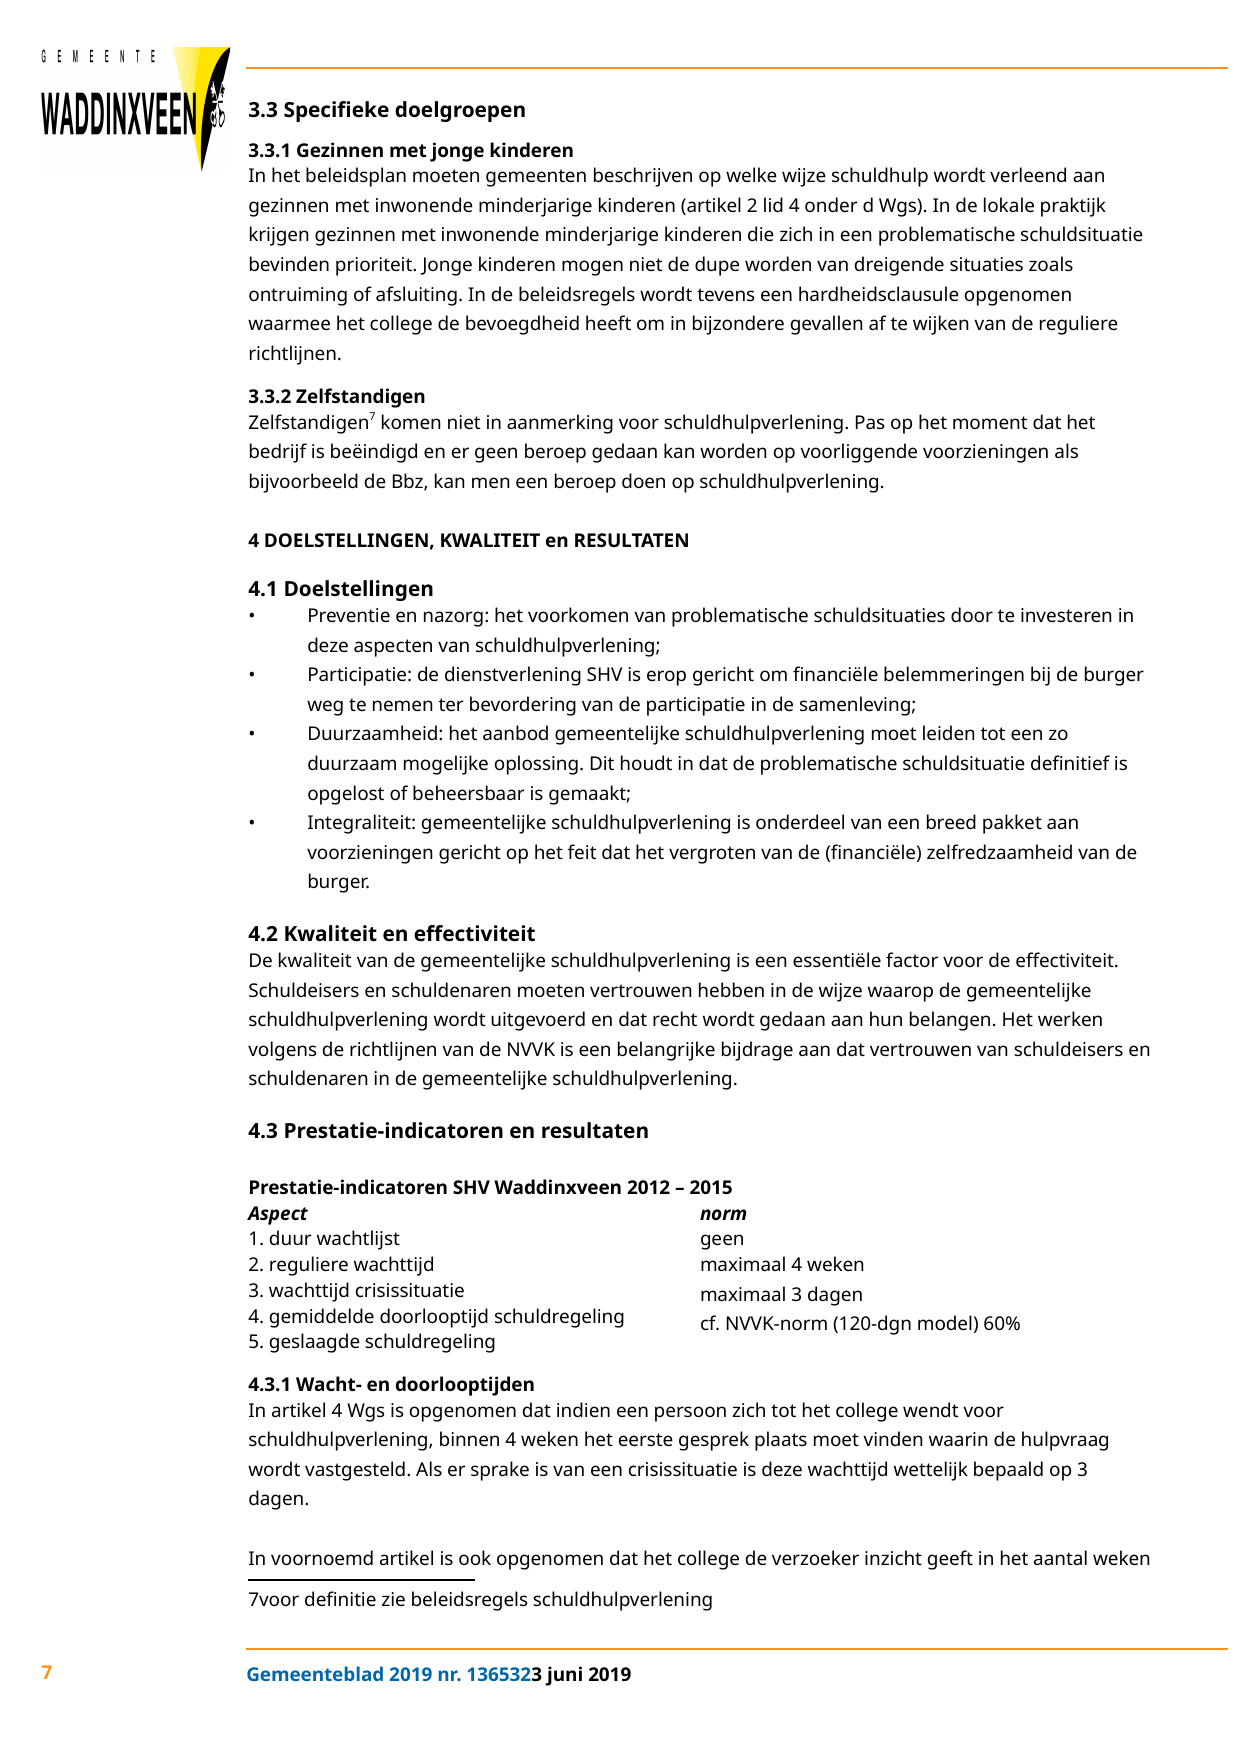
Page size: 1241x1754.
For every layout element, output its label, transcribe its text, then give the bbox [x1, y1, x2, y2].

list Participatie: de dienstverlening SHV is erop gericht om financiële belemmeringen bij de burger weg te nemen ter bevordering van de participatie in de samenleving; [248, 661, 1152, 717]
list Preventie en nazorg: het voorkomen van problematische schuldsituaties door te investeren in deze aspecten van schuldhulpverlening; [248, 602, 1152, 657]
table_header Prestatie-indicatoren SHV Waddinxveen 2012 – 2015 [248, 1174, 1152, 1200]
table_cell maximaal 4 weken maximaal 3 dagen cf. NVVK-norm (120-dgn model) 60% [700, 1251, 1152, 1354]
table_cell 4. gemiddelde doorlooptijd schuldregeling [248, 1303, 700, 1328]
table_cell 2. reguliere wachttijd [248, 1251, 700, 1277]
text 3.3.1 Gezinnen met jonge kinderen [248, 137, 1152, 162]
text voor definitie zie beleidsregels schuldhulpverlening [248, 1586, 1152, 1612]
text Zelfstandigen komen niet in aanmerking voor schuldhulpverlening. Pas op het moment dat het bedrijf is beëindigd en er geen beroep gedaan kan worden op voorliggende voorzieningen als bijvoorbeeld de Bbz, kan men een beroep doen op schuldhulpverlening. [248, 409, 1152, 494]
text 3.3.2 Zelfstandigen [248, 383, 1152, 409]
text 4.1 Doelstellingen [248, 574, 1152, 602]
table_cell 3. wachttijd crisissituatie [248, 1277, 700, 1303]
table_cell norm [700, 1200, 1152, 1226]
text In het beleidsplan moeten gemeenten beschrijven op welke wijze schuldhulp wordt verleend aan gezinnen met inwonende minderjarige kinderen (artikel 2 lid 4 onder d Wgs). In de lokale praktijk krijgen gezinnen met inwonende minderjarige kinderen die zich in een problematische schuldsituatie bevinden prioriteit. Jonge kinderen mogen niet de dupe worden van dreigende situaties zoals ontruiming of afsluiting. In de beleidsregels wordt tevens een hardheidsclausule opgenomen waarmee het college de bevoegdheid heeft om in bijzondere gevallen af te wijken van de reguliere richtlijnen. [248, 162, 1152, 366]
text 3.3 Specifieke doelgroepen [248, 95, 1152, 123]
text 4.3 Prestatie-indicatoren en resultaten [248, 1116, 1152, 1144]
text 4.2 Kwaliteit en effectiviteit [248, 919, 1152, 947]
text 4.3.1 Wacht- en doorlooptijden [248, 1371, 1152, 1397]
text 4 DOELSTELLINGEN, KWALITEIT en RESULTATEN [248, 527, 1152, 553]
text In voornoemd artikel is ook opgenomen dat het college de verzoeker inzicht geeft in het aantal weken [248, 1545, 1152, 1570]
table_cell Aspect [248, 1200, 700, 1226]
list Duurzaamheid: het aanbod gemeentelijke schuldhulpverlening moet leiden tot een zo duurzaam mogelijke oplossing. Dit houdt in dat de problematische schuldsituatie definitief is opgelost of beheersbaar is gemaakt; [248, 721, 1152, 805]
picture [41, 47, 231, 172]
table_cell geen [700, 1226, 1152, 1251]
text In artikel 4 Wgs is opgenomen dat indien een persoon zich tot het college wendt voor schuldhulpverlening, binnen 4 weken het eerste gesprek plaats moet vinden waarin de hulpvraag wordt vastgesteld. Als er sprake is van een crisissituatie is deze wachttijd wettelijk bepaald op 3 dagen. [248, 1397, 1152, 1511]
list Integraliteit: gemeentelijke schuldhulpverlening is onderdeel van een breed pakket aan voorzieningen gericht op het feit dat het vergroten van de (financiële) zelfredzaamheid van de burger. [248, 809, 1152, 894]
table_cell 5. geslaagde schuldregeling [248, 1329, 700, 1354]
text De kwaliteit van de gemeentelijke schuldhulpverlening is een essentiële factor voor de effectiviteit. Schuldeisers en schuldenaren moeten vertrouwen hebben in de wijze waarop de gemeentelijke schuldhulpverlening wordt uitgevoerd en dat recht wordt gedaan aan hun belangen. Het werken volgens de richtlijnen van de NVVK is een belangrijke bijdrage aan dat vertrouwen van schuldeisers en schuldenaren in de gemeentelijke schuldhulpverlening. [248, 947, 1152, 1091]
table_cell 1. duur wachtlijst [248, 1226, 700, 1251]
